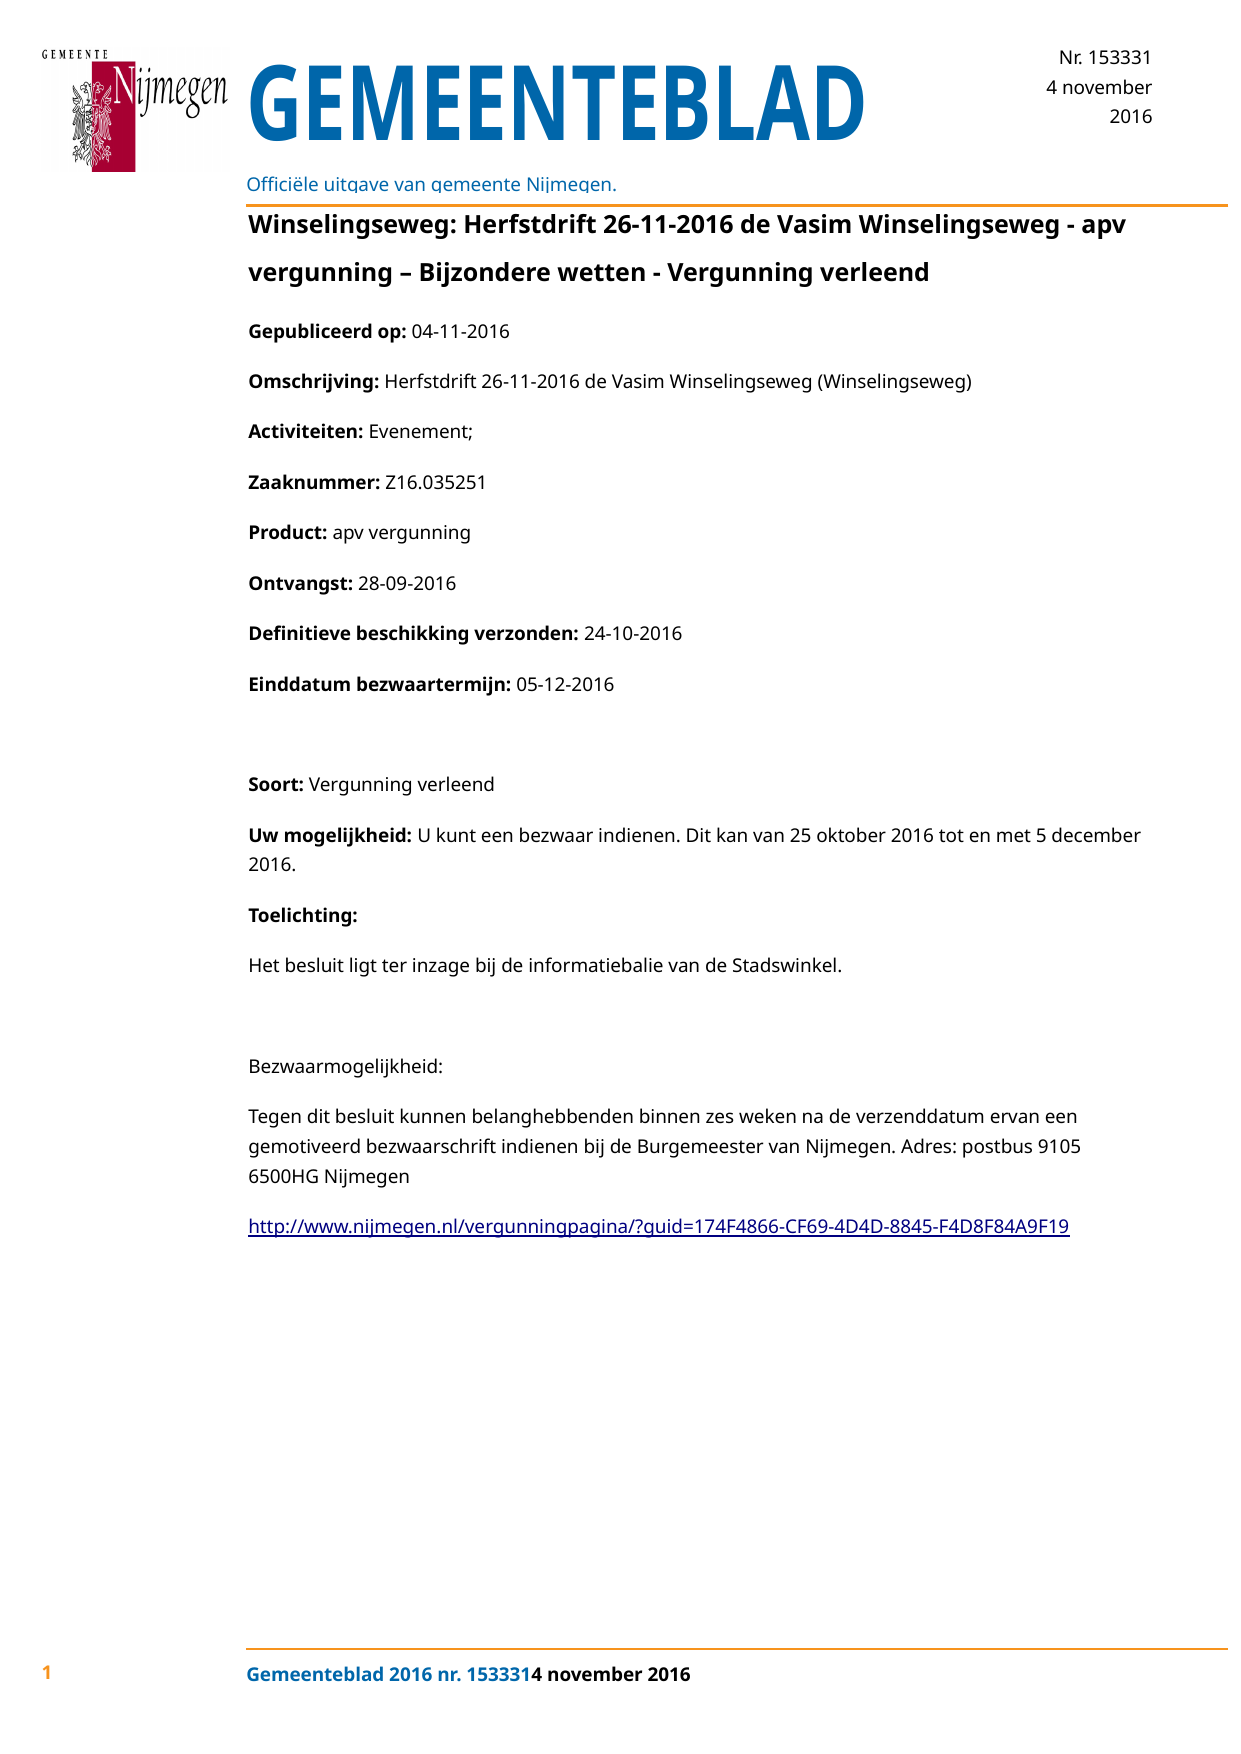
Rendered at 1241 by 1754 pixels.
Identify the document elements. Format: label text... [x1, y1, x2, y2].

text Zaaknummer: Z16.035251 [248, 469, 1152, 495]
picture [41, 47, 231, 172]
text Activiteiten: Evenement; [248, 419, 1152, 444]
text Definitieve beschikking verzonden: 24-10-2016 [248, 620, 1152, 646]
text Gepubliceerd op: 04-11-2016 [248, 318, 1152, 344]
text Product: apv vergunning [248, 519, 1152, 545]
text http://www.nijmegen.nl/vergunningpagina/?guid=174F4866-CF69-4D4D-8845-F4D8F84A9F19 [248, 1213, 1152, 1239]
text Omschrijving: Herfstdrift 26-11-2016 de Vasim Winselingseweg (Winselingseweg) [248, 368, 1152, 394]
text Toelichting: [248, 902, 1152, 928]
text Het besluit ligt ter inzage bij de informatiebalie van de Stadswinkel. [248, 952, 1152, 978]
text Ontvangst: 28-09-2016 [248, 570, 1152, 596]
text Bezwaarmogelijkheid: [248, 1053, 1152, 1079]
text Tegen dit besluit kunnen belanghebbenden binnen zes weken na de verzenddatum ervan een gemotiveerd bezwaarschrift indienen bij de Burgemeester van Nijmegen. Adres: postbus 9105 6500HG Nijmegen [248, 1104, 1152, 1189]
text Uw mogelijkheid: U kunt een bezwaar indienen. Dit kan van 25 oktober 2016 tot en met 5 december 2016. [248, 822, 1152, 877]
text Einddatum bezwaartermijn: 05-12-2016 [248, 671, 1152, 697]
text Winselingseweg: Herfstdrift 26-11-2016 de Vasim Winselingseweg - apv vergunning – Bijzondere wetten - Vergunning verleend [248, 207, 1152, 288]
text Soort: Vergunning verleend [248, 772, 1152, 797]
